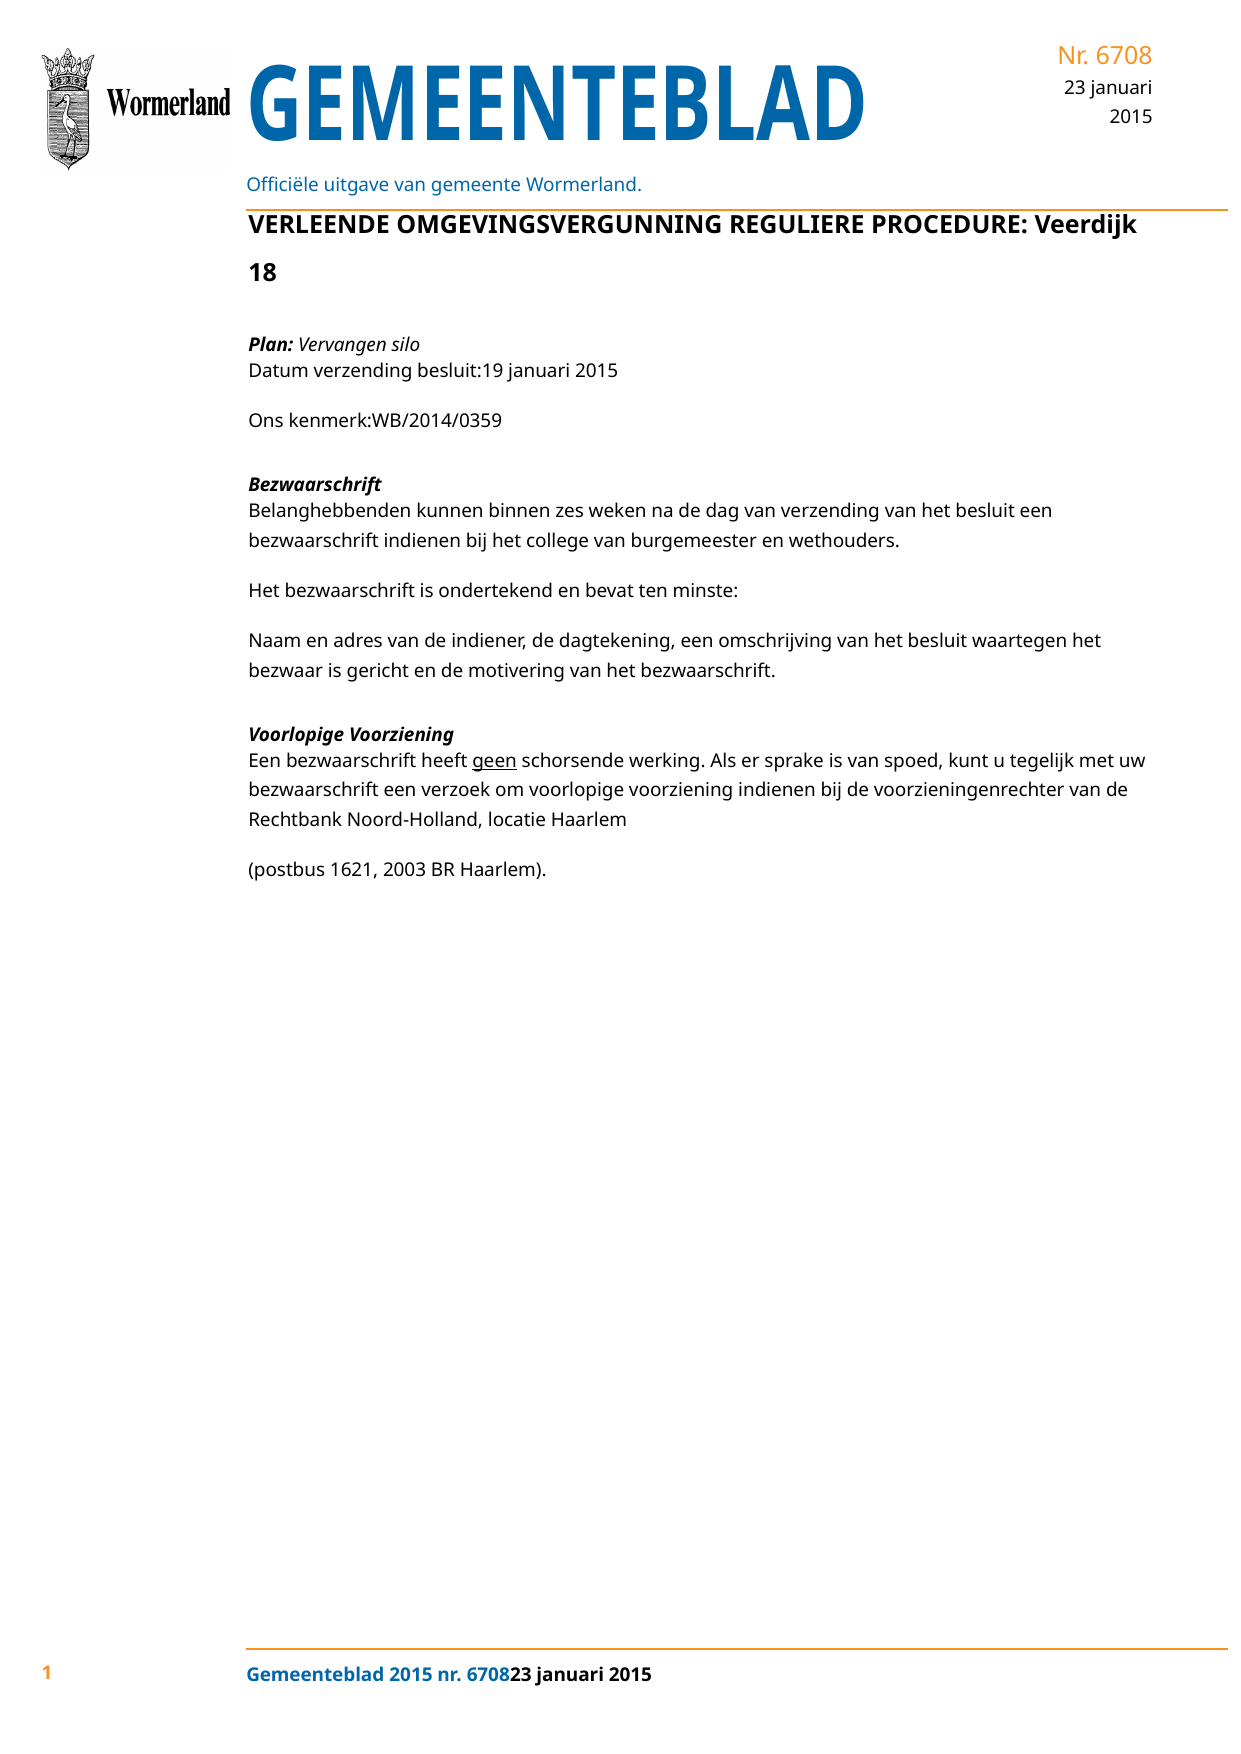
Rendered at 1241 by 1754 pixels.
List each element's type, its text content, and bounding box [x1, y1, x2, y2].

text VERLEENDE OMGEVINGSVERGUNNING REGULIERE PROCEDURE: Veerdijk 18 [248, 211, 1152, 288]
text Naam en adres van de indiener, de dagtekening, een omschrijving van het besluit waartegen het bezwaar is gericht en de motivering van het bezwaarschrift. [248, 628, 1152, 683]
text Voorlopige Voorziening [248, 721, 1152, 747]
text Datum verzending besluit:19 januari 2015 [248, 357, 1152, 383]
text Een bezwaarschrift heeft geen schorsende werking. Als er sprake is van spoed, kunt u tegelijk met uw bezwaarschrift een verzoek om voorlopige voorziening indienen bij de voorzieningenrechter van de Rechtbank Noord-Holland, locatie Haarlem [248, 747, 1152, 832]
text Bezwaarschrift [248, 472, 1152, 497]
text Ons kenmerk:WB/2014/0359 [248, 408, 1152, 433]
picture [41, 47, 231, 172]
text Belanghebbenden kunnen binnen zes weken na de dag van verzending van het besluit een bezwaarschrift indienen bij het college van burgemeester en wethouders. [248, 497, 1152, 553]
text Het bezwaarschrift is ondertekend en bevat ten minste: [248, 577, 1152, 603]
text Plan: Vervangen silo [248, 331, 1152, 357]
text (postbus 1621, 2003 BR Haarlem). [248, 857, 1152, 882]
